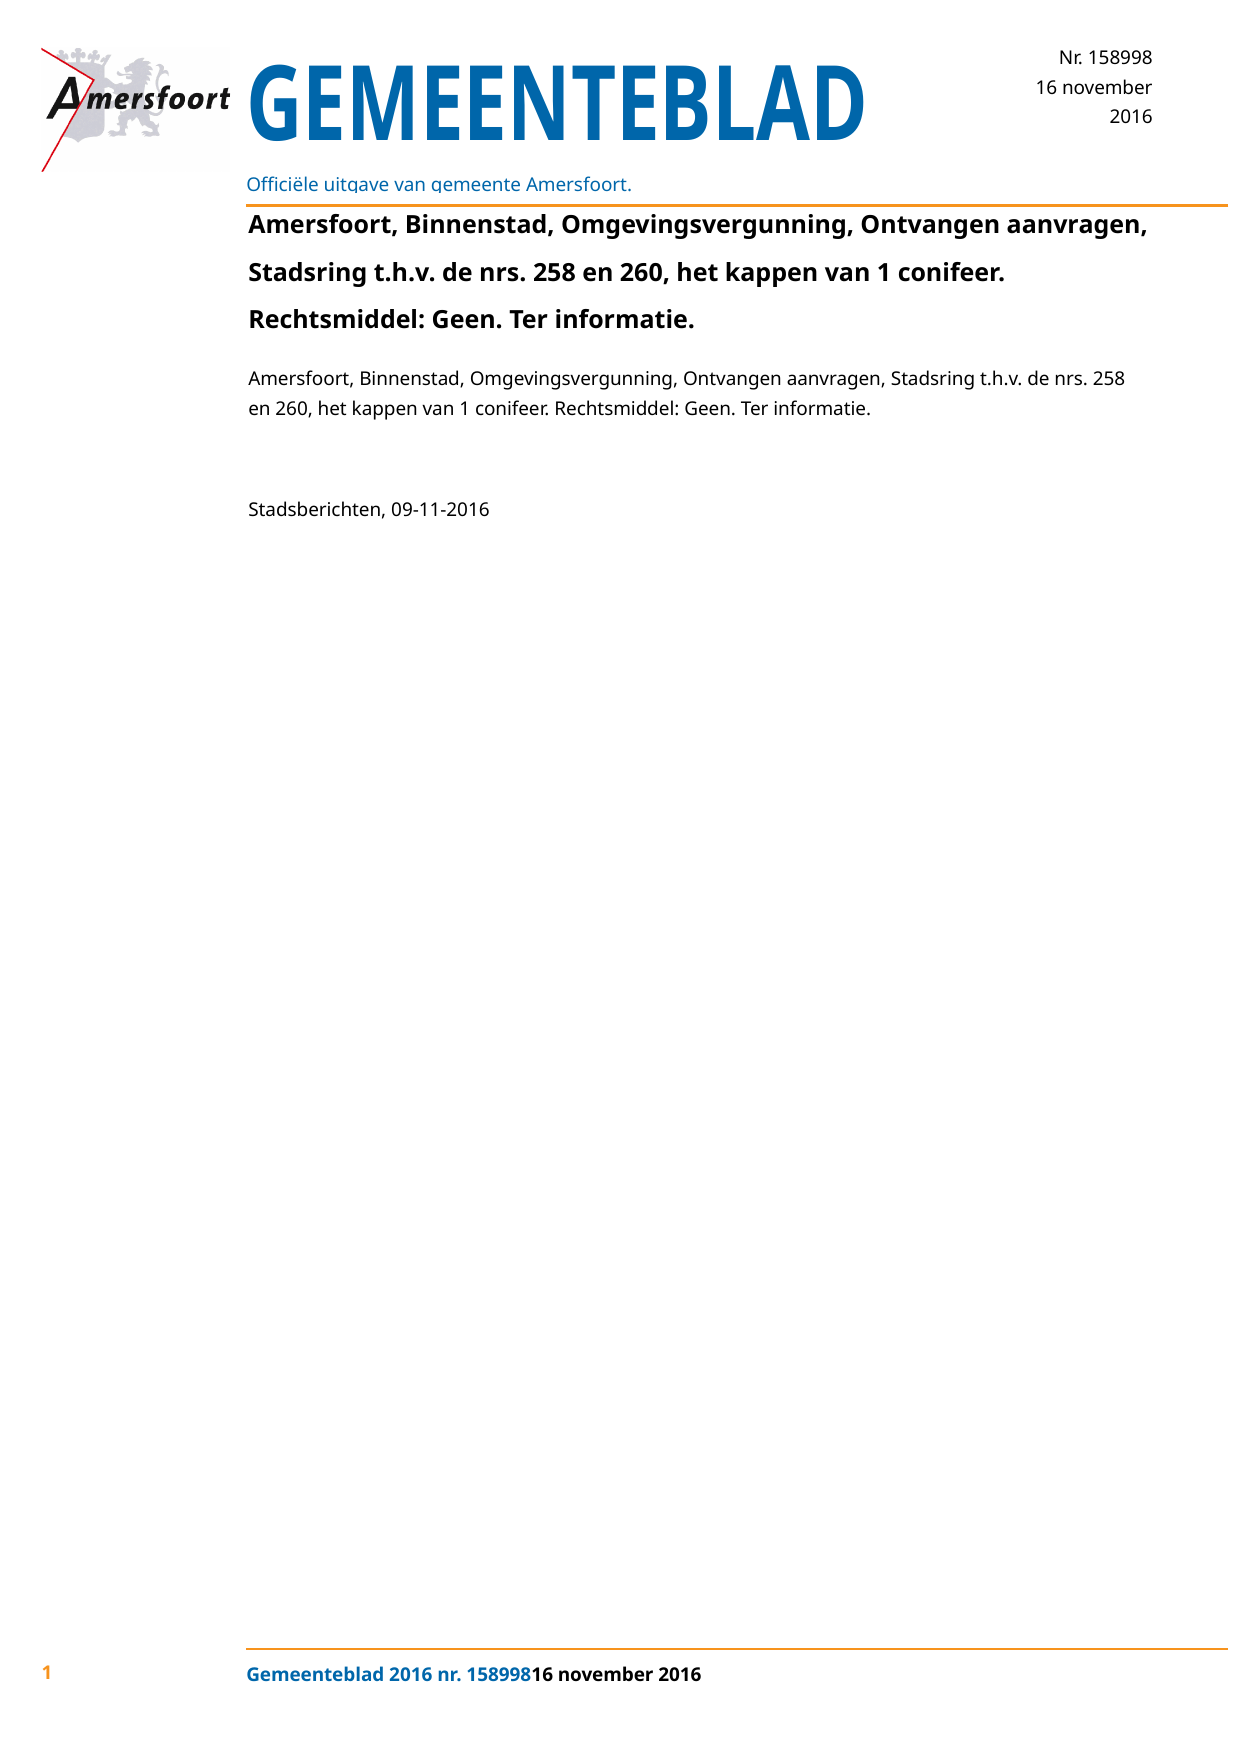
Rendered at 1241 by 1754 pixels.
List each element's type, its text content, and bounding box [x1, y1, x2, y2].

text Stadsberichten, 09-11-2016 [248, 496, 1152, 522]
picture [41, 47, 231, 172]
text Amersfoort, Binnenstad, Omgevingsvergunning, Ontvangen aanvragen, Stadsring t.h.v. de nrs. 258 en 260, het kappen van 1 conifeer. Rechtsmiddel: Geen. Ter informatie. [248, 366, 1152, 421]
text Amersfoort, Binnenstad, Omgevingsvergunning, Ontvangen aanvragen, Stadsring t.h.v. de nrs. 258 en 260, het kappen van 1 conifeer. Rechtsmiddel: Geen. Ter informatie. [248, 207, 1152, 336]
